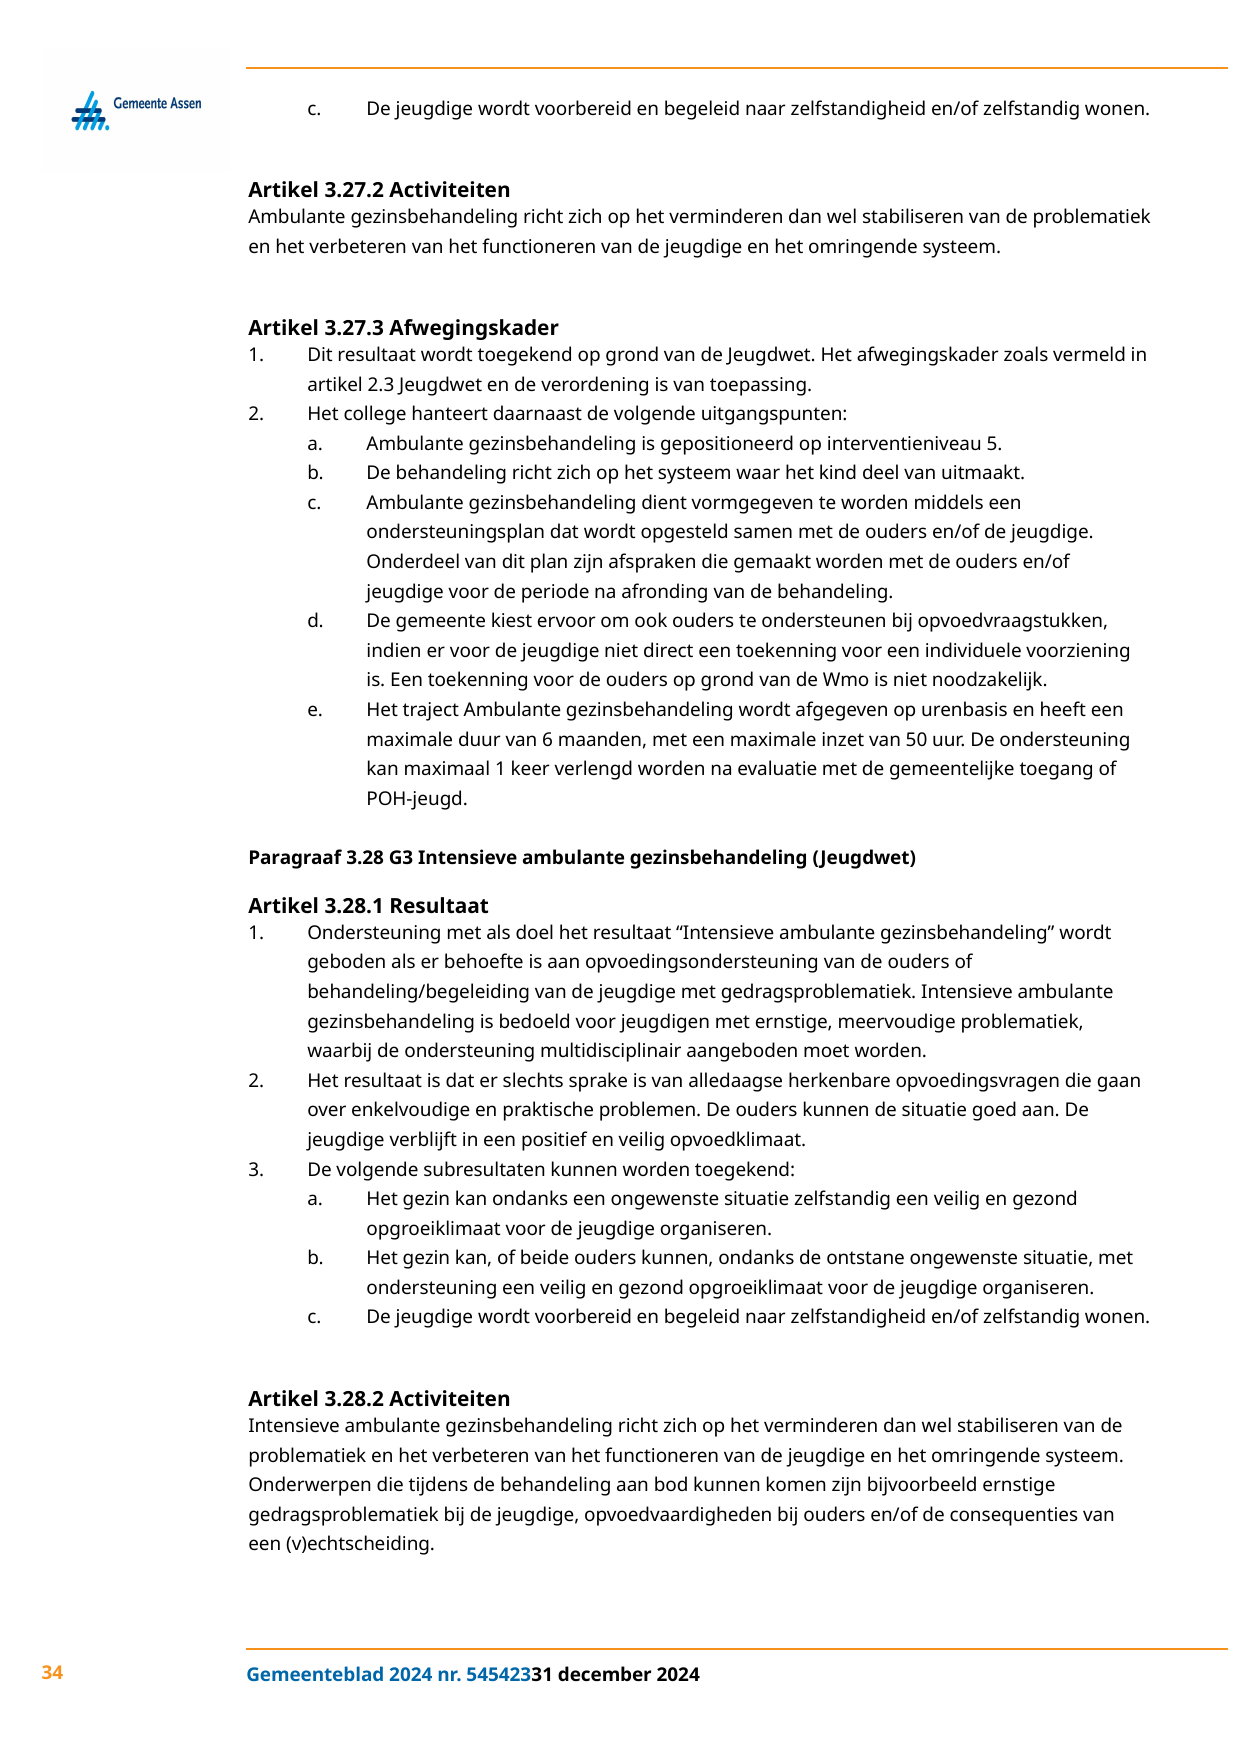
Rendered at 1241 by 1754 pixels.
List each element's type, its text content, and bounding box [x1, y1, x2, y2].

list De jeugdige wordt voorbereid en begeleid naar zelfstandigheid en/of zelfstandig wonen. [307, 1304, 1152, 1329]
list Het gezin kan, of beide ouders kunnen, ondanks de ontstane ongewenste situatie, met ondersteuning een veilig en gezond opgroeiklimaat voor de jeugdige organiseren. [307, 1244, 1152, 1300]
text Artikel 3.28.2 Activiteiten [248, 1384, 1152, 1412]
list Ondersteuning met als doel het resultaat “Intensieve ambulante gezinsbehandeling” wordt geboden als er behoefte is aan opvoedingsondersteuning van de ouders of behandeling/begeleiding van de jeugdige met gedragsproblematiek. Intensieve ambulante gezinsbehandeling is bedoeld voor jeugdigen met ernstige, meervoudige problematiek, waarbij de ondersteuning multidisciplinair aangeboden moet worden. [248, 919, 1152, 1063]
list Dit resultaat wordt toegekend op grond van de Jeugdwet. Het afwegingskader zoals vermeld in artikel 2.3 Jeugdwet en de verordening is van toepassing. [248, 341, 1152, 397]
list Het resultaat is dat er slechts sprake is van alledaagse herkenbare opvoedingsvragen die gaan over enkelvoudige en praktische problemen. De ouders kunnen de situatie goed aan. De jeugdige verblijft in een positief en veilig opvoedklimaat. [248, 1067, 1152, 1152]
list Het traject Ambulante gezinsbehandeling wordt afgegeven op urenbasis en heeft een maximale duur van 6 maanden, met een maximale inzet van 50 uur. De ondersteuning kan maximaal 1 keer verlengd worden na evaluatie met de gemeentelijke toegang of POH-jeugd. [307, 696, 1152, 811]
list Het college hanteert daarnaast de volgende uitgangspunten: [248, 400, 1152, 426]
list De gemeente kiest ervoor om ook ouders te ondersteunen bij opvoedvraagstukken, indien er voor de jeugdige niet direct een toekenning voor een individuele voorziening is. Een toekenning voor de ouders op grond van de Wmo is niet noodzakelijk. [307, 607, 1152, 692]
list De jeugdige wordt voorbereid en begeleid naar zelfstandigheid en/of zelfstandig wonen. [307, 95, 1152, 121]
text Artikel 3.28.1 Resultaat [248, 891, 1152, 919]
text Artikel 3.27.2 Activiteiten [248, 175, 1152, 203]
list Ambulante gezinsbehandeling is gepositioneerd op interventieniveau 5. [307, 430, 1152, 456]
text Intensieve ambulante gezinsbehandeling richt zich op het verminderen dan wel stabiliseren van de problematiek en het verbeteren van het functioneren van de jeugdige en het omringende systeem. Onderwerpen die tijdens de behandeling aan bod kunnen komen zijn bijvoorbeeld ernstige gedragsproblematiek bij de jeugdige, opvoedvaardigheden bij ouders en/of de consequenties van een (v)echtscheiding. [248, 1412, 1152, 1556]
list De behandeling richt zich op het systeem waar het kind deel van uitmaakt. [307, 459, 1152, 485]
list Het gezin kan ondanks een ongewenste situatie zelfstandig een veilig en gezond opgroeiklimaat voor de jeugdige organiseren. [307, 1185, 1152, 1241]
text Artikel 3.27.3 Afwegingskader [248, 313, 1152, 341]
list Ambulante gezinsbehandeling dient vormgegeven te worden middels een ondersteuningsplan dat wordt opgesteld samen met de ouders en/of de jeugdige. Onderdeel van dit plan zijn afspraken die gemaakt worden met de ouders en/of jeugdige voor de periode na afronding van de behandeling. [307, 489, 1152, 604]
text Paragraaf 3.28 G3 Intensieve ambulante gezinsbehandeling (Jeugdwet) [248, 844, 1152, 870]
list De volgende subresultaten kunnen worden toegekend: [248, 1156, 1152, 1182]
text Ambulante gezinsbehandeling richt zich op het verminderen dan wel stabiliseren van de problematiek en het verbeteren van het functioneren van de jeugdige en het omringende systeem. [248, 203, 1152, 258]
picture [41, 47, 231, 172]
